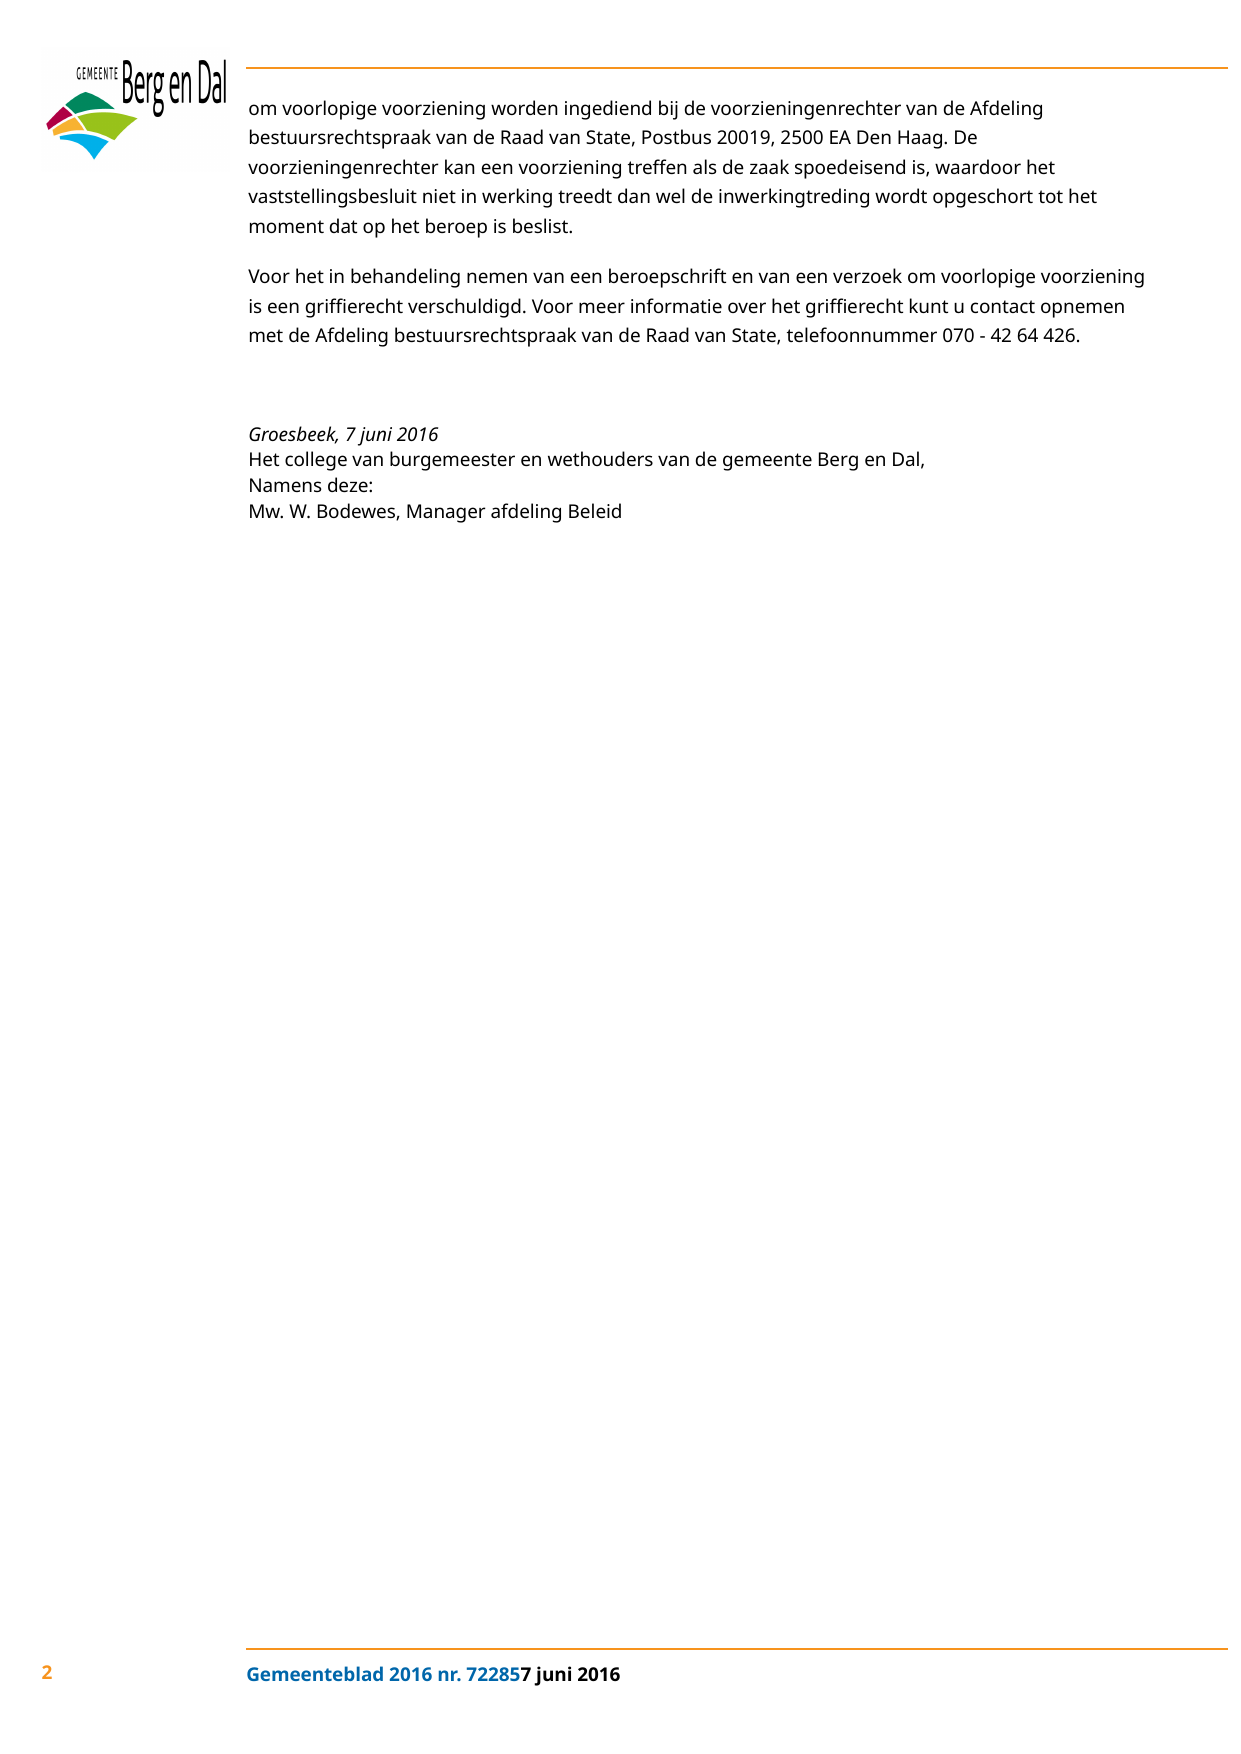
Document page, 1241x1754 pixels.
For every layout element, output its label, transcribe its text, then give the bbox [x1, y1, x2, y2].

text Namens deze: [248, 472, 1152, 498]
text Groesbeek, 7 juni 2016 [248, 421, 1152, 447]
text Voor het in behandeling nemen van een beroepschrift en van een verzoek om voorlopige voorziening is een griffierecht verschuldigd. Voor meer informatie over het griffierecht kunt u contact opnemen met de Afdeling bestuursrechtspraak van de Raad van State, telefoonnummer 070 - 42 64 426. [248, 263, 1152, 348]
picture [41, 47, 231, 172]
text Het college van burgemeester en wethouders van de gemeente Berg en Dal, [248, 447, 1152, 472]
text Mw. W. Bodewes, Manager afdeling Beleid [248, 498, 1152, 524]
text om voorlopige voorziening worden ingediend bij de voorzieningenrechter van de Afdeling bestuursrechtspraak van de Raad van State, Postbus 20019, 2500 EA Den Haag. De voorzieningenrechter kan een voorziening treffen als de zaak spoedeisend is, waardoor het vaststellingsbesluit niet in werking treedt dan wel de inwerkingtreding wordt opgeschort tot het moment dat op het beroep is beslist. [248, 95, 1152, 239]
